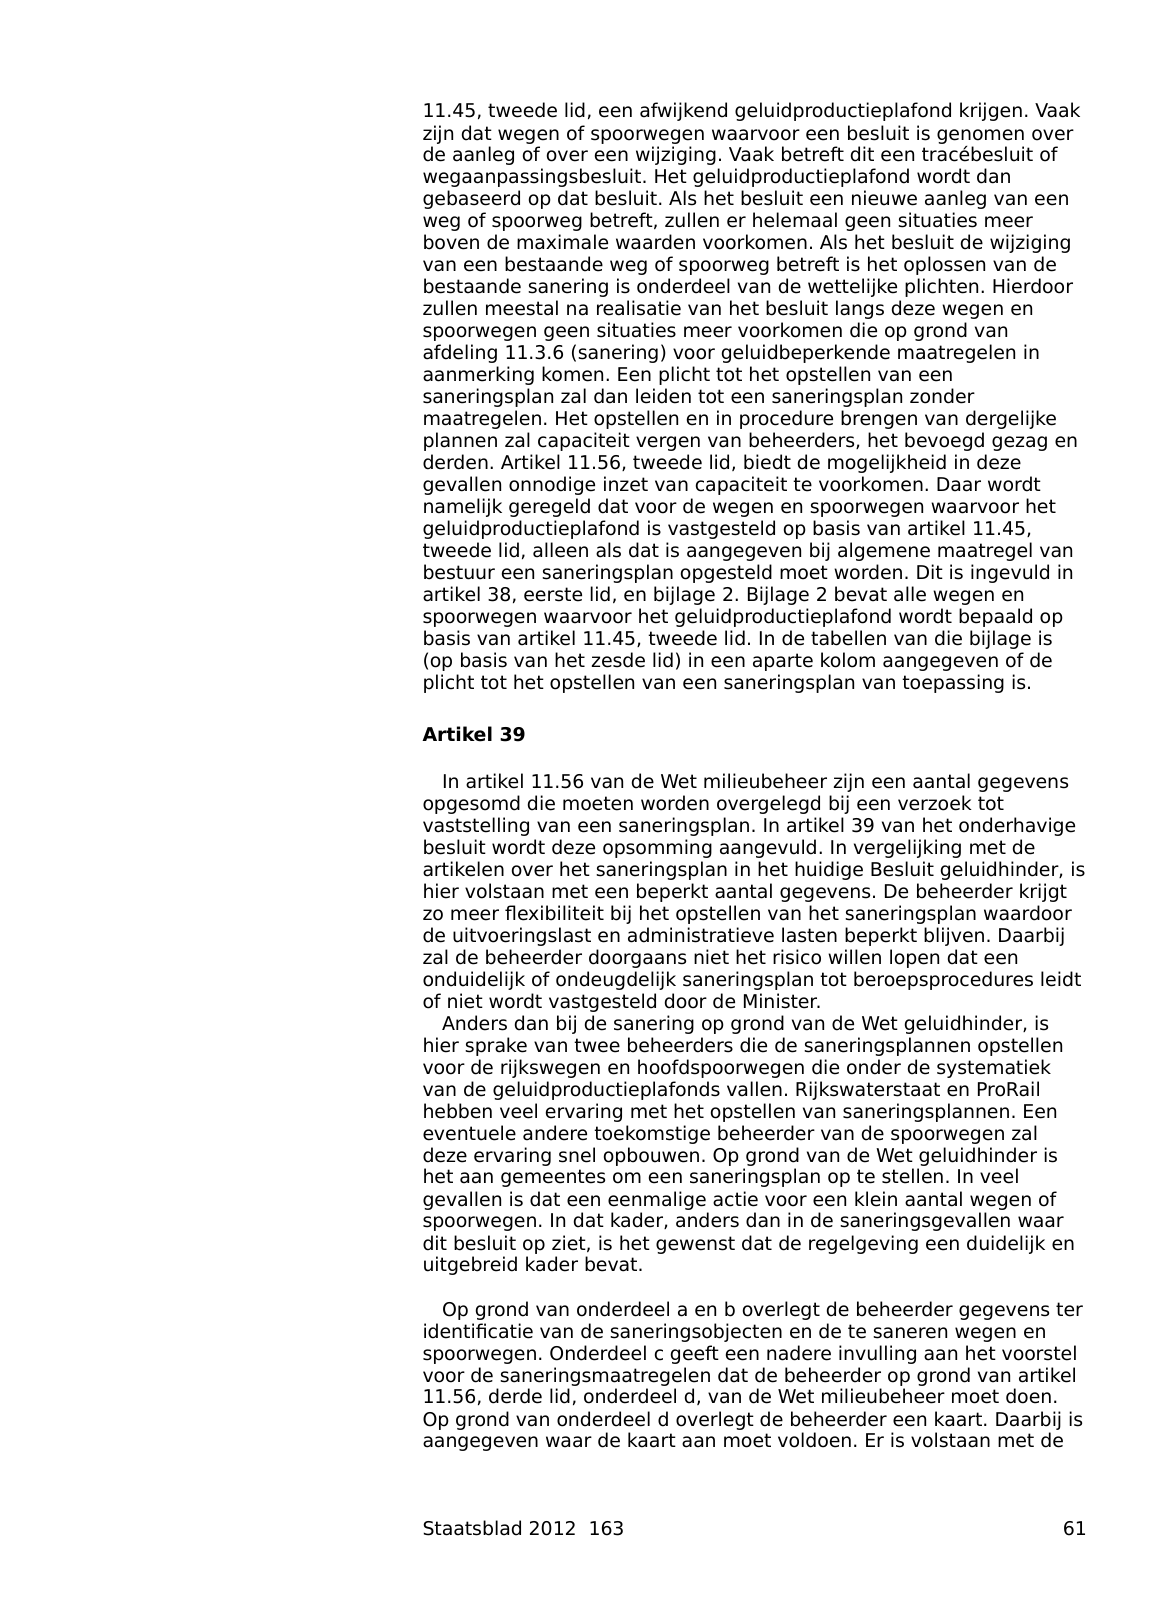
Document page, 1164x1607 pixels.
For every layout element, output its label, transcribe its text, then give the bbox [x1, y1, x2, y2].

text Op grond van onderdeel a en b overlegt de beheerder gegevens ter identificatie van de saneringsobjecten en de te saneren wegen en spoorwegen. Onderdeel c geeft een nadere invulling aan het voorstel voor de saneringsmaatregelen dat de beheerder op grond van artikel 11.56, derde lid, onderdeel d, van de Wet milieubeheer moet doen. Op grond van onderdeel d overlegt de beheerder een kaart. Daarbij is aangegeven waar de kaart aan moet voldoen. Er is volstaan met de [422, 1298, 1087, 1452]
text Anders dan bij de sanering op grond van de Wet geluidhinder, is hier sprake van twee beheerders die de saneringsplannen opstellen voor de rijkswegen en hoofdspoorwegen die onder de systematiek van de geluidproductieplafonds vallen. Rijkswaterstaat en ProRail hebben veel ervaring met het opstellen van saneringsplannen. Een eventuele andere toekomstige beheerder van de spoorwegen zal deze ervaring snel opbouwen. Op grond van de Wet geluidhinder is het aan gemeentes om een saneringsplan op te stellen. In veel gevallen is dat een eenmalige actie voor een klein aantal wegen of spoorwegen. In dat kader, anders dan in de saneringsgevallen waar dit besluit op ziet, is het gewenst dat de regelgeving een duidelijk en uitgebreid kader bevat. [422, 1013, 1087, 1276]
text 11.45, tweede lid, een afwijkend geluidproductieplafond krijgen. Vaak zijn dat wegen of spoorwegen waarvoor een besluit is genomen over de aanleg of over een wijziging. Vaak betreft dit een tracébesluit of wegaanpassingsbesluit. Het geluidproductieplafond wordt dan gebaseerd op dat besluit. Als het besluit een nieuwe aanleg van een weg of spoorweg betreft, zullen er helemaal geen situaties meer boven de maximale waarden voorkomen. Als het besluit de wijziging van een bestaande weg of spoorweg betreft is het oplossen van de bestaande sanering is onderdeel van de wettelijke plichten. Hierdoor zullen meestal na realisatie van het besluit langs deze wegen en spoorwegen geen situaties meer voorkomen die op grond van afdeling 11.3.6 (sanering) voor geluidbeperkende maatregelen in aanmerking komen. Een plicht tot het opstellen van een saneringsplan zal dan leiden tot een saneringsplan zonder maatregelen. Het opstellen en in procedure brengen van dergelijke plannen zal capaciteit vergen van beheerders, het bevoegd gezag en derden. Artikel 11.56, tweede lid, biedt de mogelijkheid in deze gevallen onnodige inzet van capaciteit te voorkomen. Daar wordt namelijk geregeld dat voor de wegen en spoorwegen waarvoor het geluidproductieplafond is vastgesteld op basis van artikel 11.45, tweede lid, alleen als dat is aangegeven bij algemene maatregel van bestuur een saneringsplan opgesteld moet worden. Dit is ingevuld in artikel 38, eerste lid, en bijlage 2. Bijlage 2 bevat alle wegen en spoorwegen waarvoor het geluidproductieplafond wordt bepaald op basis van artikel 11.45, tweede lid. In de tabellen van die bijlage is (op basis van het zesde lid) in een aparte kolom aangegeven of de plicht tot het opstellen van een saneringsplan van toepassing is. [422, 100, 1087, 694]
text In artikel 11.56 van de Wet milieubeheer zijn een aantal gegevens opgesomd die moeten worden overgelegd bij een verzoek tot vaststelling van een saneringsplan. In artikel 39 van het onderhavige besluit wordt deze opsomming aangevuld. In vergelijking met de artikelen over het saneringsplan in het huidige Besluit geluidhinder, is hier volstaan met een beperkt aantal gegevens. De beheerder krijgt zo meer flexibiliteit bij het opstellen van het saneringsplan waardoor de uitvoeringslast en administratieve lasten beperkt blijven. Daarbij zal de beheerder doorgaans niet het risico willen lopen dat een onduidelijk of ondeugdelijk saneringsplan tot beroepsprocedures leidt of niet wordt vastgesteld door de Minister. [422, 771, 1087, 1013]
subtitle Artikel 39 [422, 724, 1087, 746]
